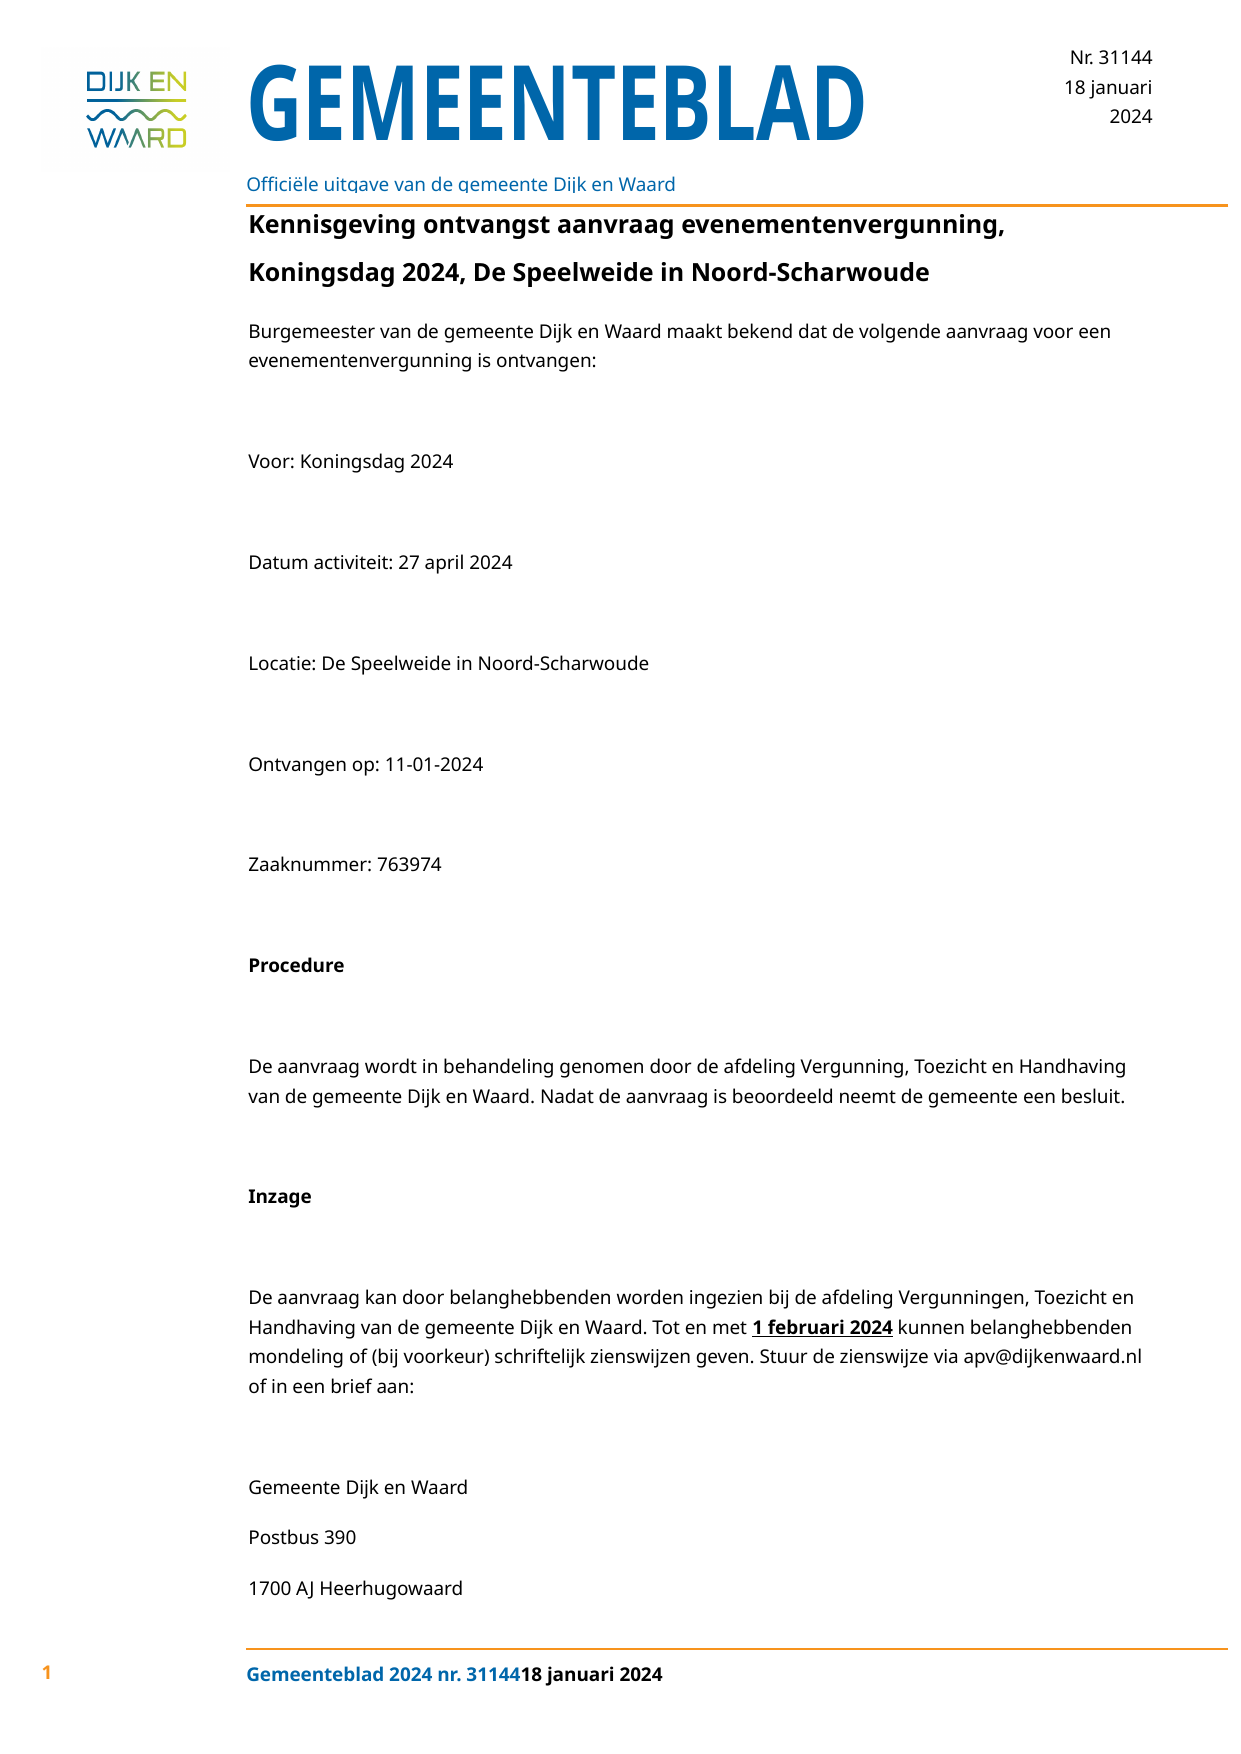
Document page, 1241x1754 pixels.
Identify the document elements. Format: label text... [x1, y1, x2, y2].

text Voor: Koningsdag 2024 [248, 448, 1152, 474]
text De aanvraag wordt in behandeling genomen door de afdeling Vergunning, Toezicht en Handhaving van de gemeente Dijk en Waard. Nadat de aanvraag is beoordeeld neemt de gemeente een besluit. [248, 1053, 1152, 1109]
text Inzage [248, 1184, 1152, 1209]
text Ontvangen op: 11-01-2024 [248, 751, 1152, 777]
text Locatie: De Speelweide in Noord-Scharwoude [248, 650, 1152, 676]
text Kennisgeving ontvangst aanvraag evenementenvergunning, Koningsdag 2024, De Speelweide in Noord-Scharwoude [248, 207, 1152, 288]
text De aanvraag kan door belanghebbenden worden ingezien bij de afdeling Vergunningen, Toezicht en Handhaving van de gemeente Dijk en Waard. Tot en met 1 februari 2024 kunnen belanghebbenden mondeling of (bij voorkeur) schriftelijk zienswijzen geven. Stuur de zienswijze via apv@dijkenwaard.nl of in een brief aan: [248, 1284, 1152, 1399]
text Burgemeester van de gemeente Dijk en Waard maakt bekend dat de volgende aanvraag voor een evenementenvergunning is ontvangen: [248, 318, 1152, 373]
text 1700 AJ Heerhugowaard [248, 1575, 1152, 1601]
text Gemeente Dijk en Waard [248, 1474, 1152, 1500]
text Procedure [248, 952, 1152, 978]
text Zaaknummer: 763974 [248, 852, 1152, 877]
picture [41, 47, 231, 172]
text Postbus 390 [248, 1524, 1152, 1550]
text Datum activiteit: 27 april 2024 [248, 549, 1152, 575]
